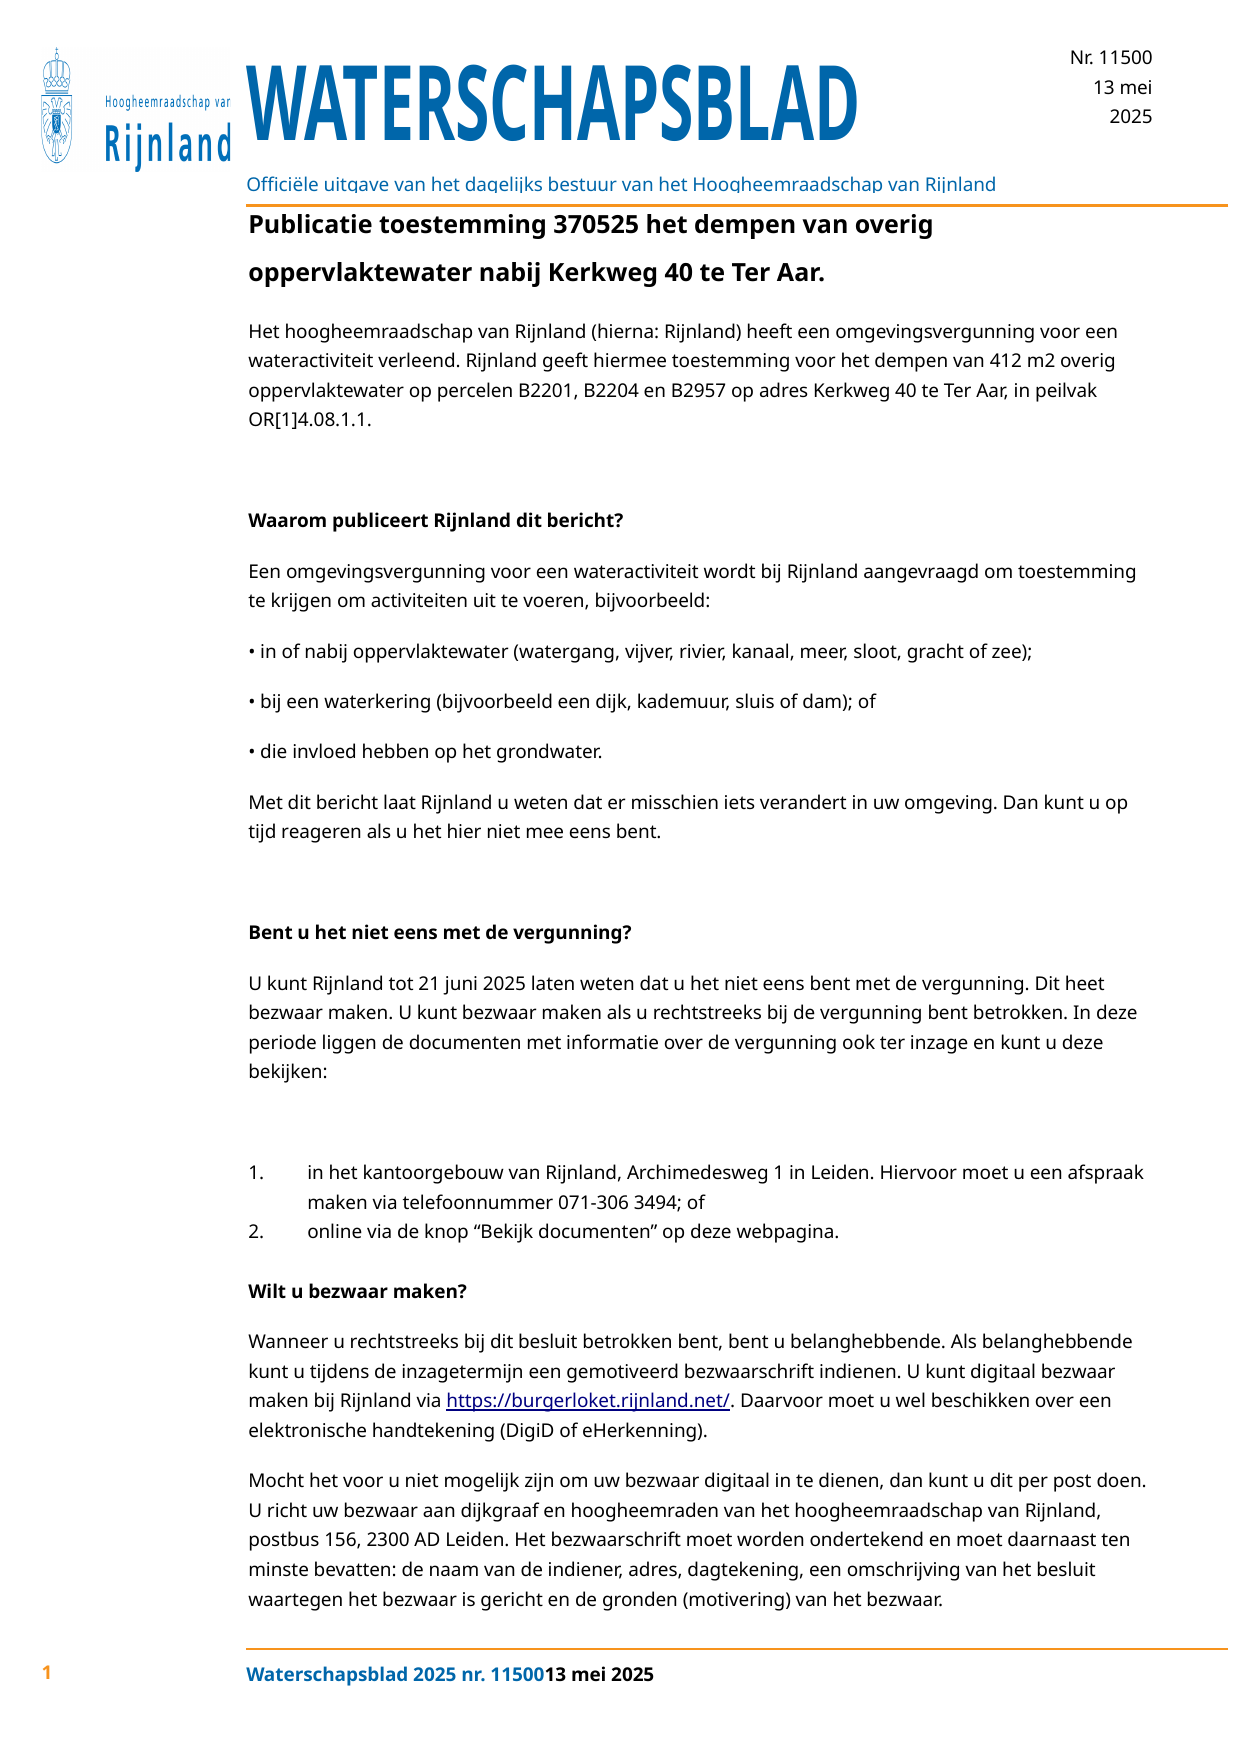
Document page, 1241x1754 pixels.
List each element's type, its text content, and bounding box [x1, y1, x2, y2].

text • in of nabij oppervlaktewater (watergang, vijver, rivier, kanaal, meer, sloot, gracht of zee); [248, 638, 1152, 664]
text Met dit bericht laat Rijnland u weten dat er misschien iets verandert in uw omgeving. Dan kunt u op tijd reageren als u het hier niet mee eens bent. [248, 789, 1152, 844]
text Wilt u bezwaar maken? [248, 1278, 1152, 1304]
list online via de knop “Bekijk documenten” op deze webpagina. [248, 1219, 1152, 1244]
text Waarom publiceert Rijnland dit bericht? [248, 507, 1152, 533]
text • die invloed hebben op het grondwater. [248, 739, 1152, 764]
list in het kantoorgebouw van Rijnland, Archimedesweg 1 in Leiden. Hiervoor moet u een afspraak maken via telefoonnummer 071-306 3494; of [248, 1159, 1152, 1215]
text Bent u het niet eens met de vergunning? [248, 919, 1152, 945]
text Een omgevingsvergunning voor een wateractiviteit wordt bij Rijnland aangevraagd om toestemming te krijgen om activiteiten uit te voeren, bijvoorbeeld: [248, 558, 1152, 613]
text Mocht het voor u niet mogelijk zijn om uw bezwaar digitaal in te dienen, dan kunt u dit per post doen. U richt uw bezwaar aan dijkgraaf en hoogheemraden van het hoogheemraadschap van Rijnland, postbus 156, 2300 AD Leiden. Het bezwaarschrift moet worden ondertekend en moet daarnaast ten minste bevatten: de naam van de indiener, adres, dagtekening, een omschrijving van het besluit waartegen het bezwaar is gericht en de gronden (motivering) van het bezwaar. [248, 1467, 1152, 1612]
text U kunt Rijnland tot 21 juni 2025 laten weten dat u het niet eens bent met de vergunning. Dit heet bezwaar maken. U kunt bezwaar maken als u rechtstreeks bij de vergunning bent betrokken. In deze periode liggen de documenten met informatie over de vergunning ook ter inzage en kunt u deze bekijken: [248, 970, 1152, 1084]
picture [41, 47, 231, 172]
text Wanneer u rechtstreeks bij dit besluit betrokken bent, bent u belanghebbende. Als belanghebbende kunt u tijdens de inzagetermijn een gemotiveerd bezwaarschrift indienen. U kunt digitaal bezwaar maken bij Rijnland via https://burgerloket.rijnland.net/. Daarvoor moet u wel beschikken over een elektronische handtekening (DigiD of eHerkenning). [248, 1328, 1152, 1443]
text • bij een waterkering (bijvoorbeeld een dijk, kademuur, sluis of dam); of [248, 688, 1152, 714]
text Het hoogheemraadschap van Rijnland (hierna: Rijnland) heeft een omgevingsvergunning voor een wateractiviteit verleend. Rijnland geeft hiermee toestemming voor het dempen van 412 m2 overig oppervlaktewater op percelen B2201, B2204 en B2957 op adres Kerkweg 40 te Ter Aar, in peilvak OR[1]4.08.1.1. [248, 318, 1152, 432]
text Publicatie toestemming 370525 het dempen van overig oppervlaktewater nabij Kerkweg 40 te Ter Aar. [248, 207, 1152, 288]
